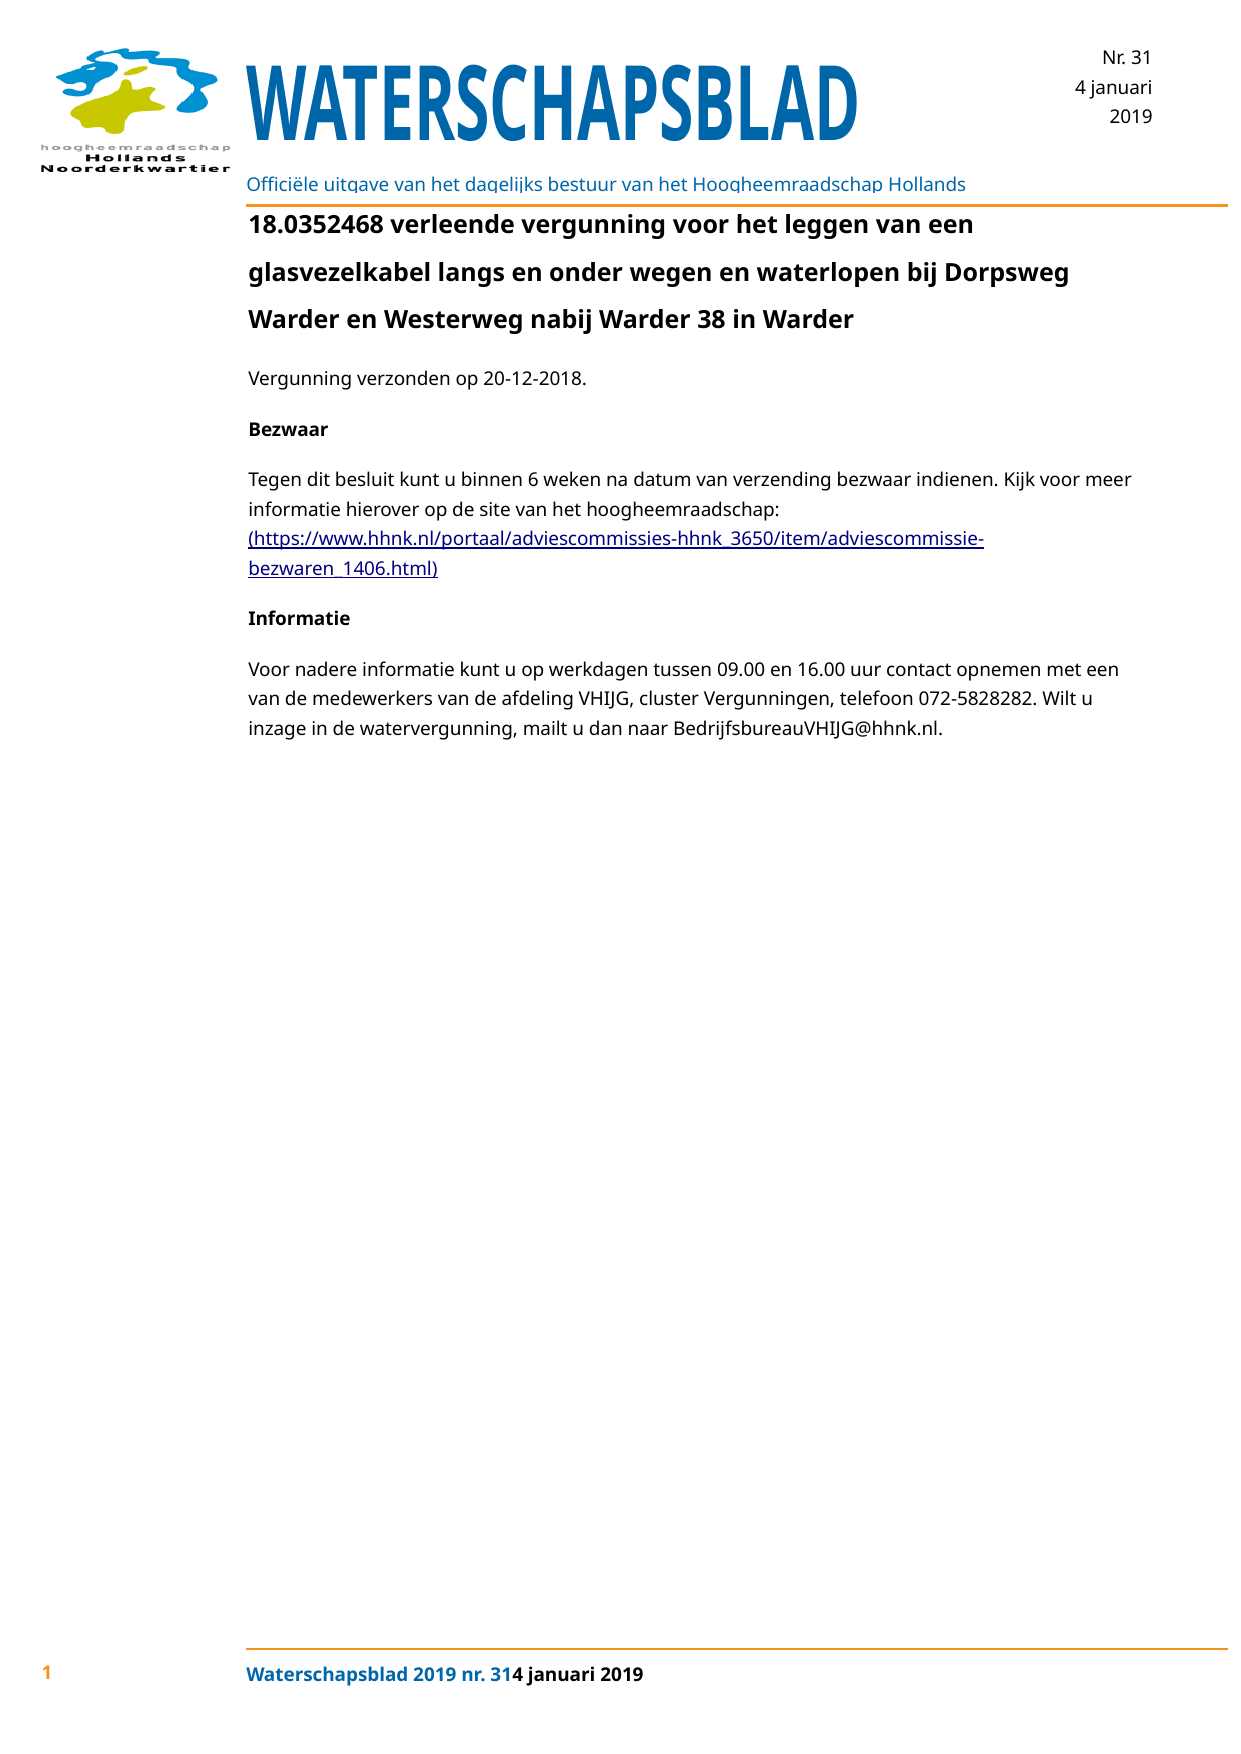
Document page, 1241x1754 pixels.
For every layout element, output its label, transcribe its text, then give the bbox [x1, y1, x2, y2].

text Informatie [248, 606, 1152, 631]
text 18.0352468 verleende vergunning voor het leggen van een glasvezelkabel langs en onder wegen en waterlopen bij Dorpsweg Warder en Westerweg nabij Warder 38 in Warder [248, 207, 1152, 336]
picture [41, 47, 231, 172]
text Vergunning verzonden op 20-12-2018. [248, 366, 1152, 391]
text Tegen dit besluit kunt u binnen 6 weken na datum van verzending bezwaar indienen. Kijk voor meer informatie hierover op de site van het hoogheemraadschap: (https://www.hhnk.nl/portaal/adviescommissies-hhnk_3650/item/adviescommissie-bezwaren_1406.html) [248, 466, 1152, 581]
text Voor nadere informatie kunt u op werkdagen tussen 09.00 en 16.00 uur contact opnemen met een van de medewerkers van de afdeling VHIJG, cluster Vergunningen, telefoon 072-5828282. Wilt u inzage in de watervergunning, mailt u dan naar BedrijfsbureauVHIJG@hhnk.nl. [248, 656, 1152, 741]
text Bezwaar [248, 416, 1152, 442]
